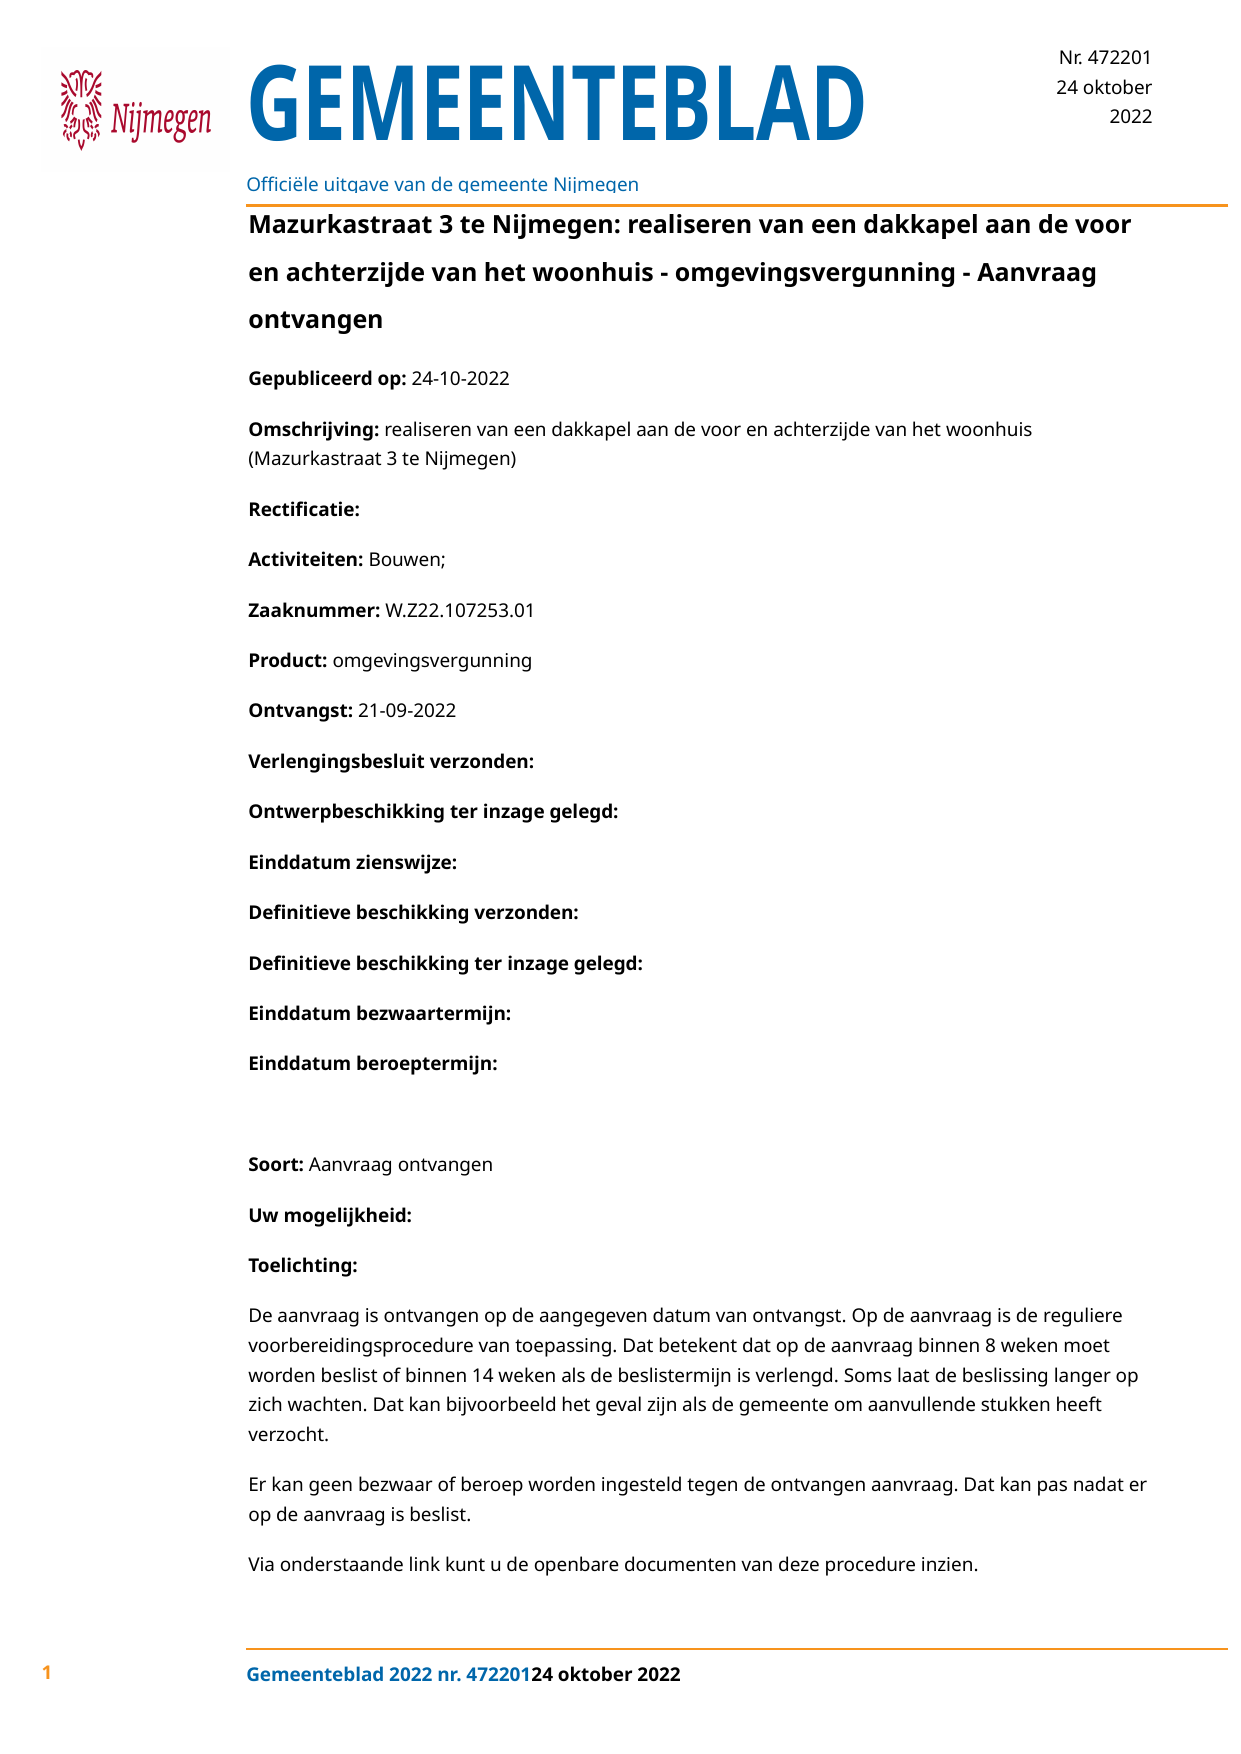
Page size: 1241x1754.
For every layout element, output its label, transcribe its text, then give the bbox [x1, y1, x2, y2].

text Product: omgevingsvergunning [248, 647, 1152, 673]
text Ontvangst: 21-09-2022 [248, 698, 1152, 723]
text Rectificatie: [248, 496, 1152, 522]
text Mazurkastraat 3 te Nijmegen: realiseren van een dakkapel aan de voor en achterzijde van het woonhuis - omgevingsvergunning - Aanvraag ontvangen [248, 207, 1152, 336]
text Definitieve beschikking ter inzage gelegd: [248, 950, 1152, 975]
text Einddatum bezwaartermijn: [248, 1000, 1152, 1026]
text Definitieve beschikking verzonden: [248, 899, 1152, 925]
text Activiteiten: Bouwen; [248, 546, 1152, 572]
text Gepubliceerd op: 24-10-2022 [248, 366, 1152, 391]
text Uw mogelijkheid: [248, 1202, 1152, 1227]
text Er kan geen bezwaar of beroep worden ingesteld tegen de ontvangen aanvraag. Dat kan pas nadat er op de aanvraag is beslist. [248, 1471, 1152, 1527]
text De aanvraag is ontvangen op de aangegeven datum van ontvangst. Op de aanvraag is de reguliere voorbereidingsprocedure van toepassing. Dat betekent dat op de aanvraag binnen 8 weken moet worden beslist of binnen 14 weken als de beslistermijn is verlengd. Soms laat de beslissing langer op zich wachten. Dat kan bijvoorbeeld het geval zijn als de gemeente om aanvullende stukken heeft verzocht. [248, 1303, 1152, 1447]
text Ontwerpbeschikking ter inzage gelegd: [248, 798, 1152, 824]
text Via onderstaande link kunt u de openbare documenten van deze procedure inzien. [248, 1551, 1152, 1577]
text Omschrijving: realiseren van een dakkapel aan de voor en achterzijde van het woonhuis (Mazurkastraat 3 te Nijmegen) [248, 416, 1152, 471]
text Einddatum zienswijze: [248, 849, 1152, 874]
text Verlengingsbesluit verzonden: [248, 748, 1152, 774]
text Einddatum beroeptermijn: [248, 1051, 1152, 1076]
text Zaaknummer: W.Z22.107253.01 [248, 597, 1152, 622]
text Toelichting: [248, 1252, 1152, 1278]
picture [41, 47, 231, 172]
text Soort: Aanvraag ontvangen [248, 1151, 1152, 1177]
